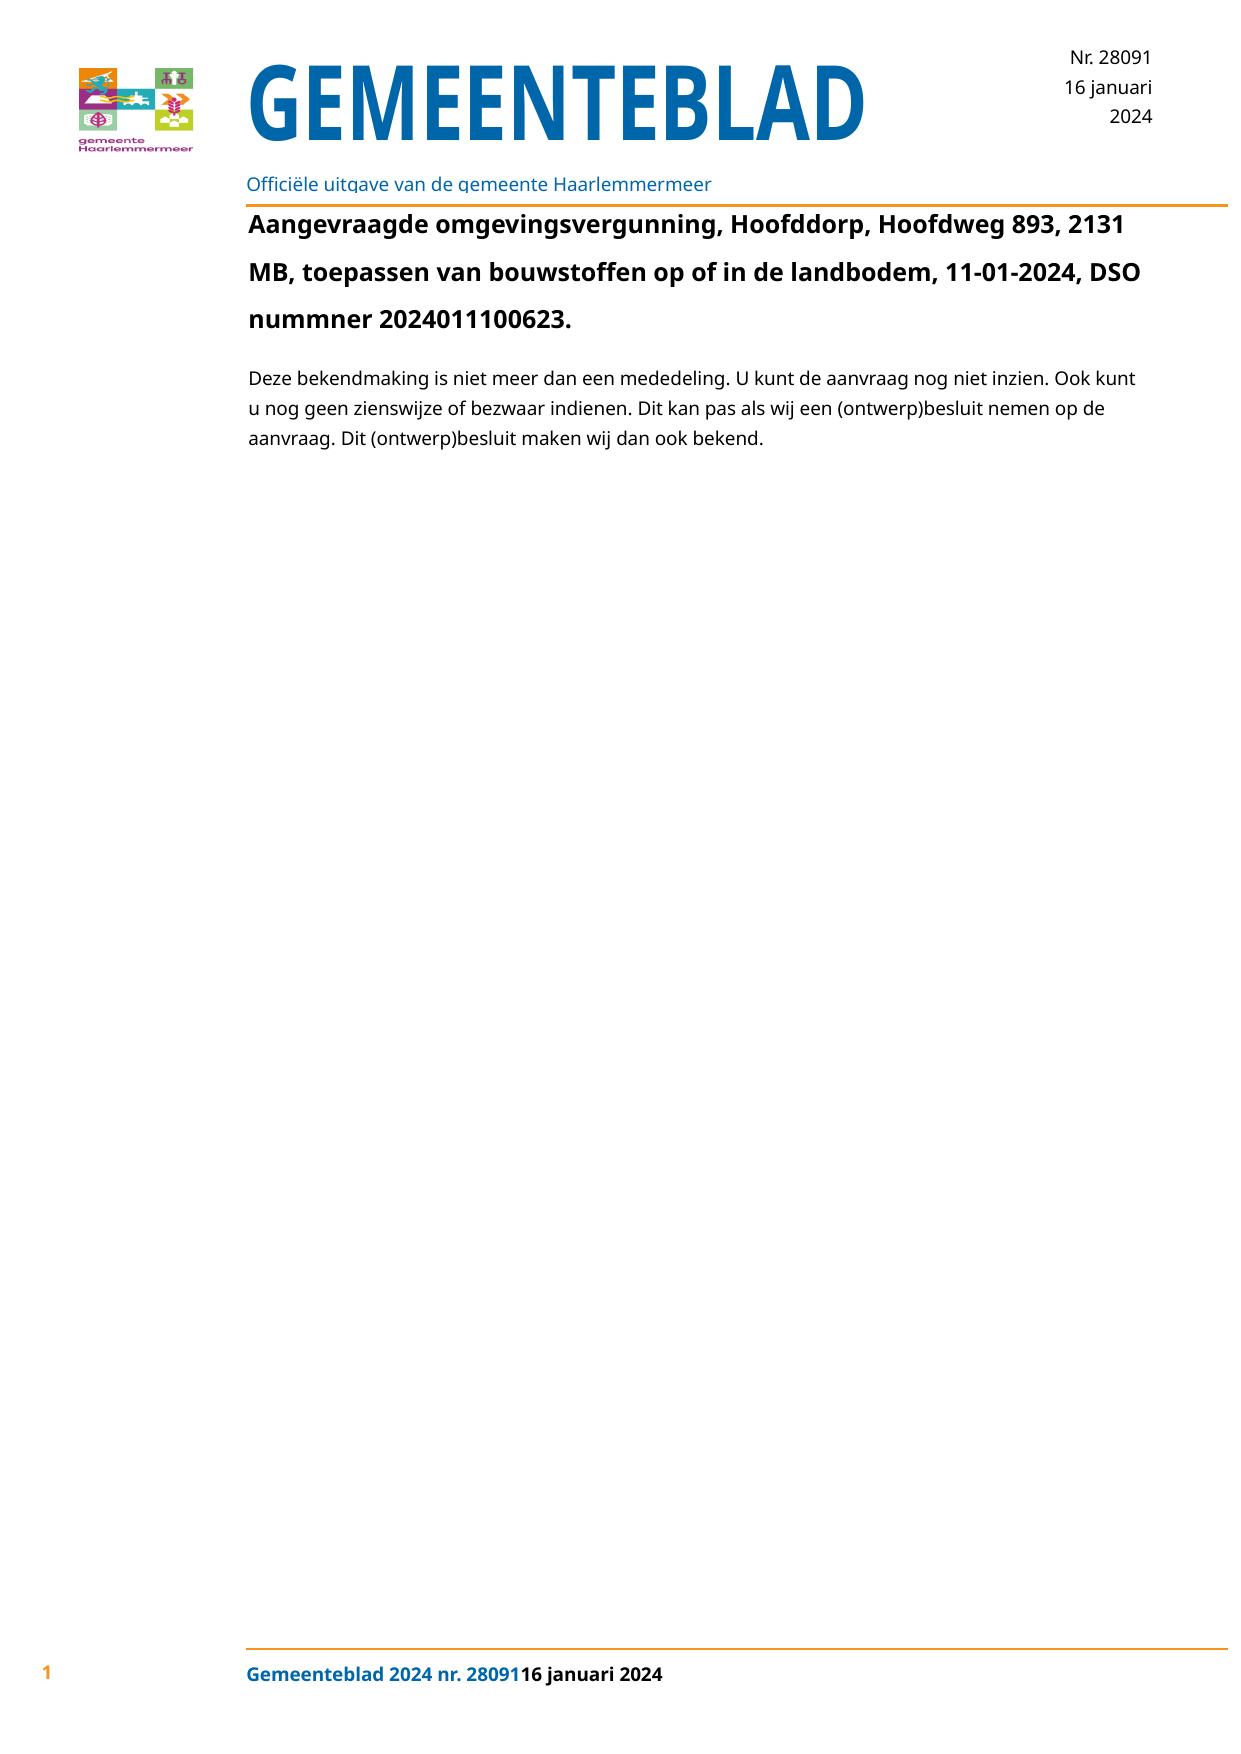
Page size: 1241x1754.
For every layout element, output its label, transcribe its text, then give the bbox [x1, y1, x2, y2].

text Aangevraagde omgevingsvergunning, Hoofddorp, Hoofdweg 893, 2131 MB, toepassen van bouwstoffen op of in de landbodem, 11-01-2024, DSO nummner 2024011100623. [248, 207, 1152, 336]
picture [41, 47, 231, 172]
text Deze bekendmaking is niet meer dan een mededeling. U kunt de aanvraag nog niet inzien. Ook kunt u nog geen zienswijze of bezwaar indienen. Dit kan pas als wij een (ontwerp)besluit nemen op de aanvraag. Dit (ontwerp)besluit maken wij dan ook bekend. [248, 366, 1152, 450]
